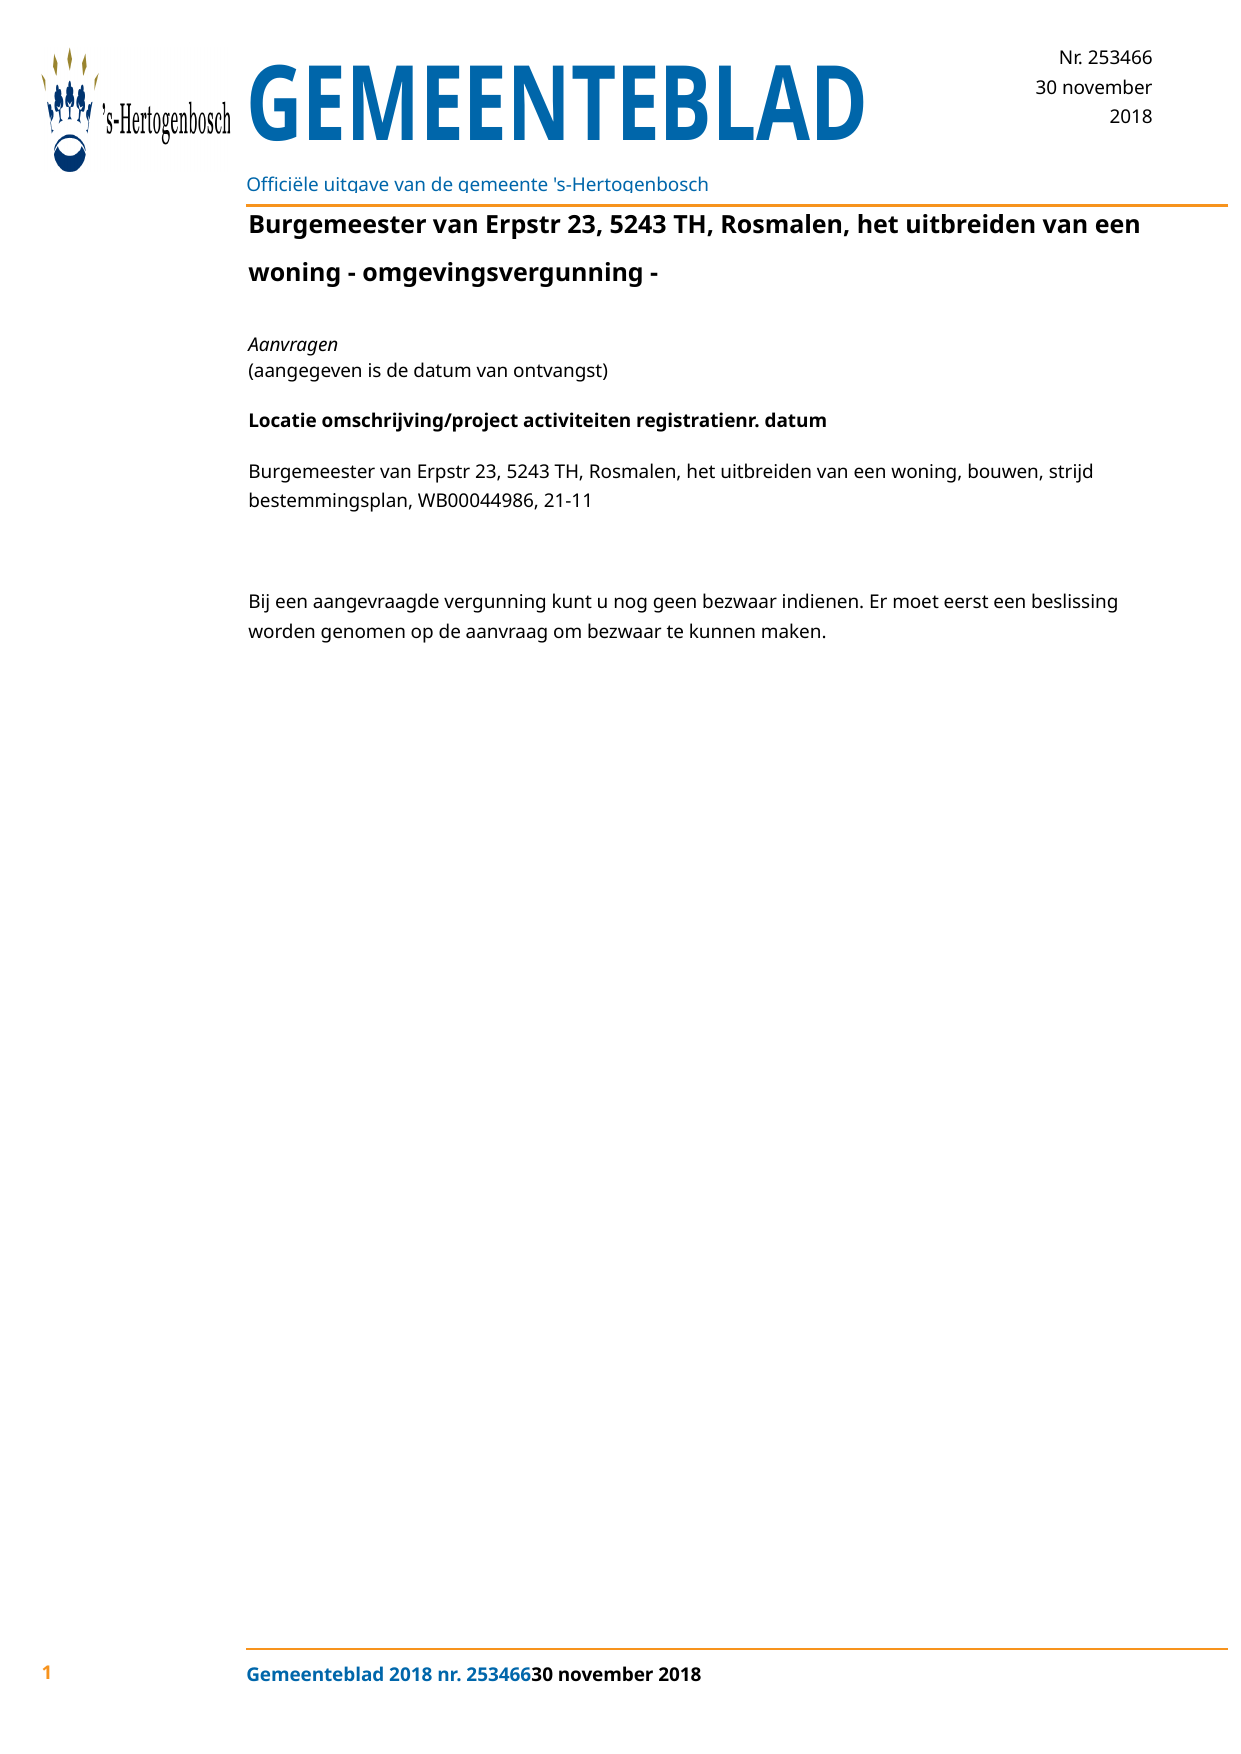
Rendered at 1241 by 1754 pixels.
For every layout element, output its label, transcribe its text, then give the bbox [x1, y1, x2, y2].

picture [41, 47, 231, 172]
text Locatie omschrijving/project activiteiten registratienr. datum [248, 408, 1152, 433]
text Burgemeester van Erpstr 23, 5243 TH, Rosmalen, het uitbreiden van een woning, bouwen, strijd bestemmingsplan, WB00044986, 21-11 [248, 458, 1152, 513]
text Burgemeester van Erpstr 23, 5243 TH, Rosmalen, het uitbreiden van een woning - omgevingsvergunning - [248, 207, 1152, 288]
text Bij een aangevraagde vergunning kunt u nog geen bezwaar indienen. Er moet eerst een beslissing worden genomen op de aanvraag om bezwaar te kunnen maken. [248, 588, 1152, 644]
text Aanvragen [248, 331, 1152, 357]
text (aangegeven is de datum van ontvangst) [248, 357, 1152, 383]
